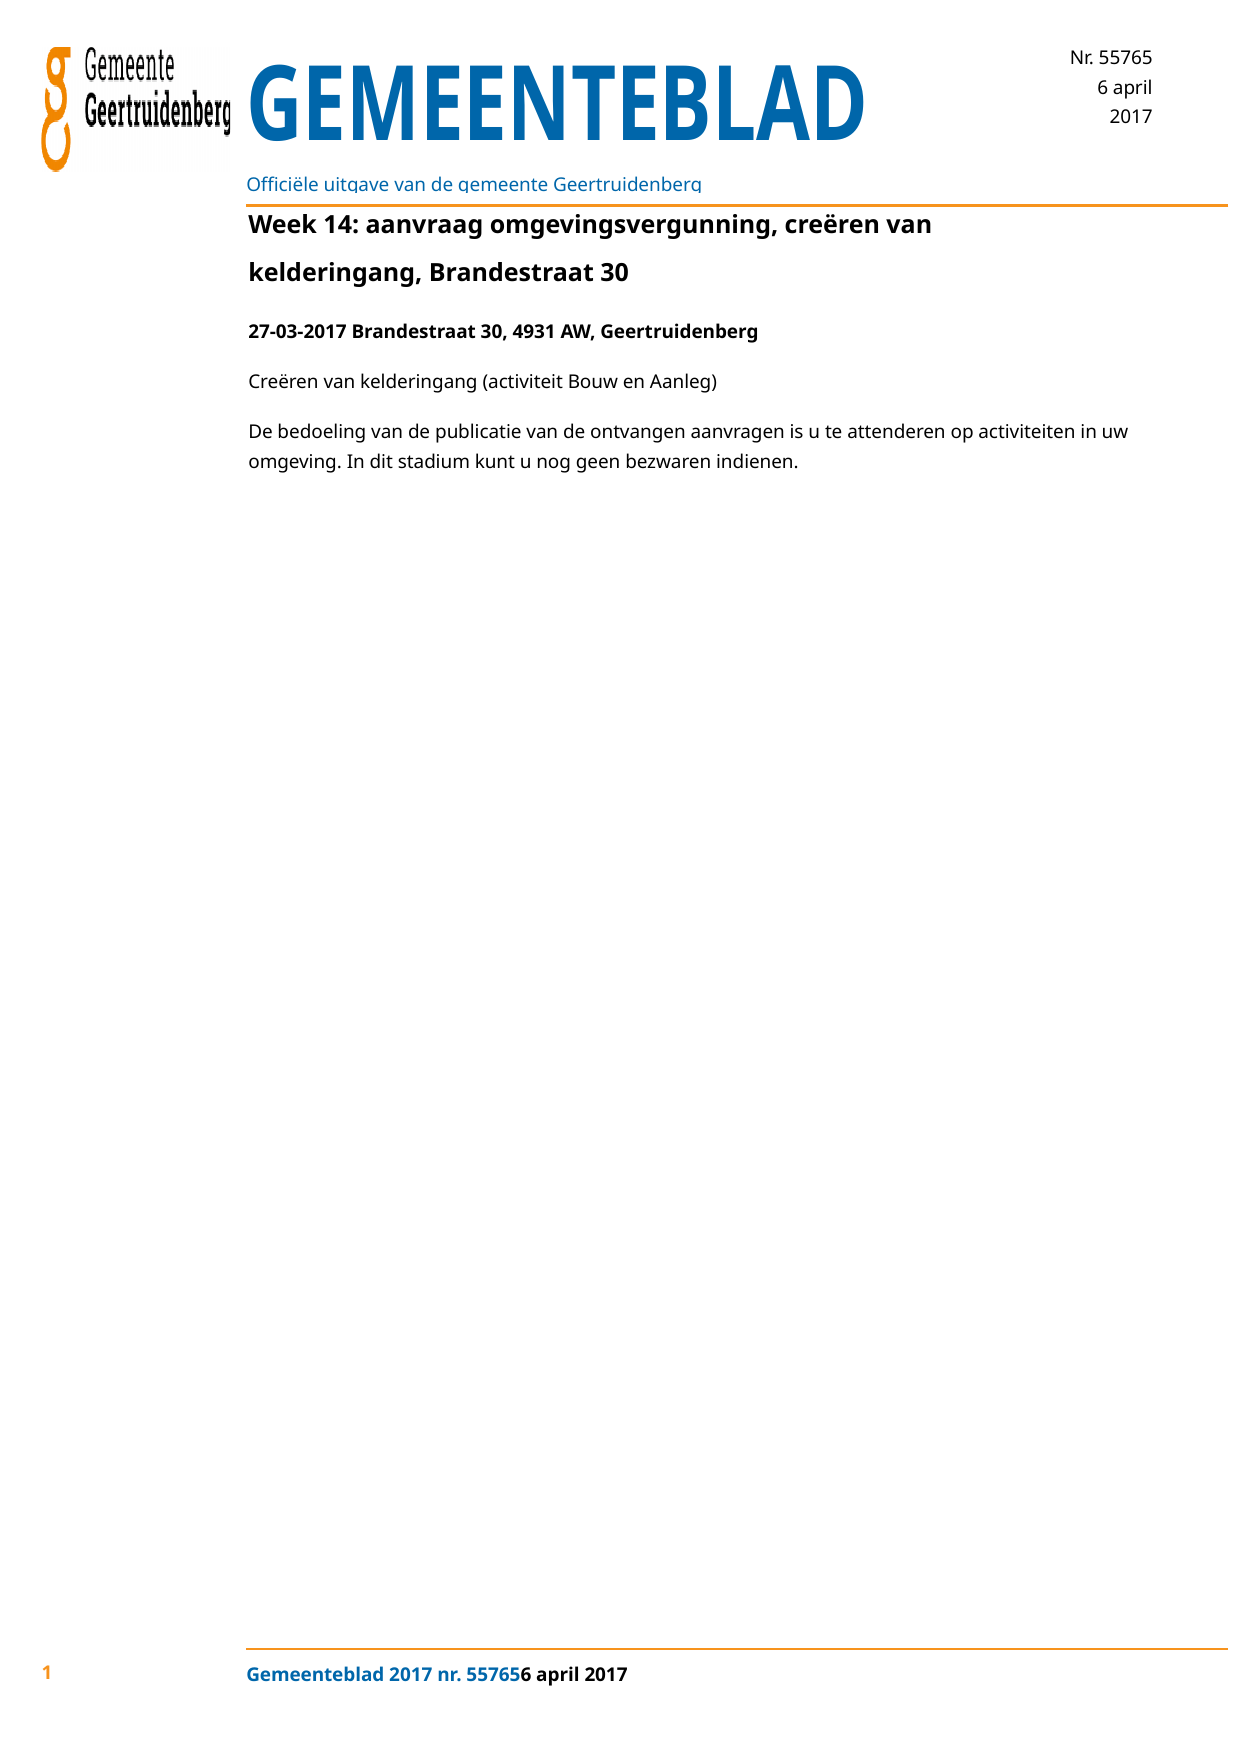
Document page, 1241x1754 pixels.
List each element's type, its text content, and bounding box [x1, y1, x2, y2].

text 27-03-2017 Brandestraat 30, 4931 AW, Geertruidenberg [248, 318, 1152, 344]
picture [41, 47, 231, 172]
text De bedoeling van de publicatie van de ontvangen aanvragen is u te attenderen op activiteiten in uw omgeving. In dit stadium kunt u nog geen bezwaren indienen. [248, 419, 1152, 474]
text Creëren van kelderingang (activiteit Bouw en Aanleg) [248, 368, 1152, 394]
text Week 14: aanvraag omgevingsvergunning, creëren van kelderingang, Brandestraat 30 [248, 207, 1152, 288]
